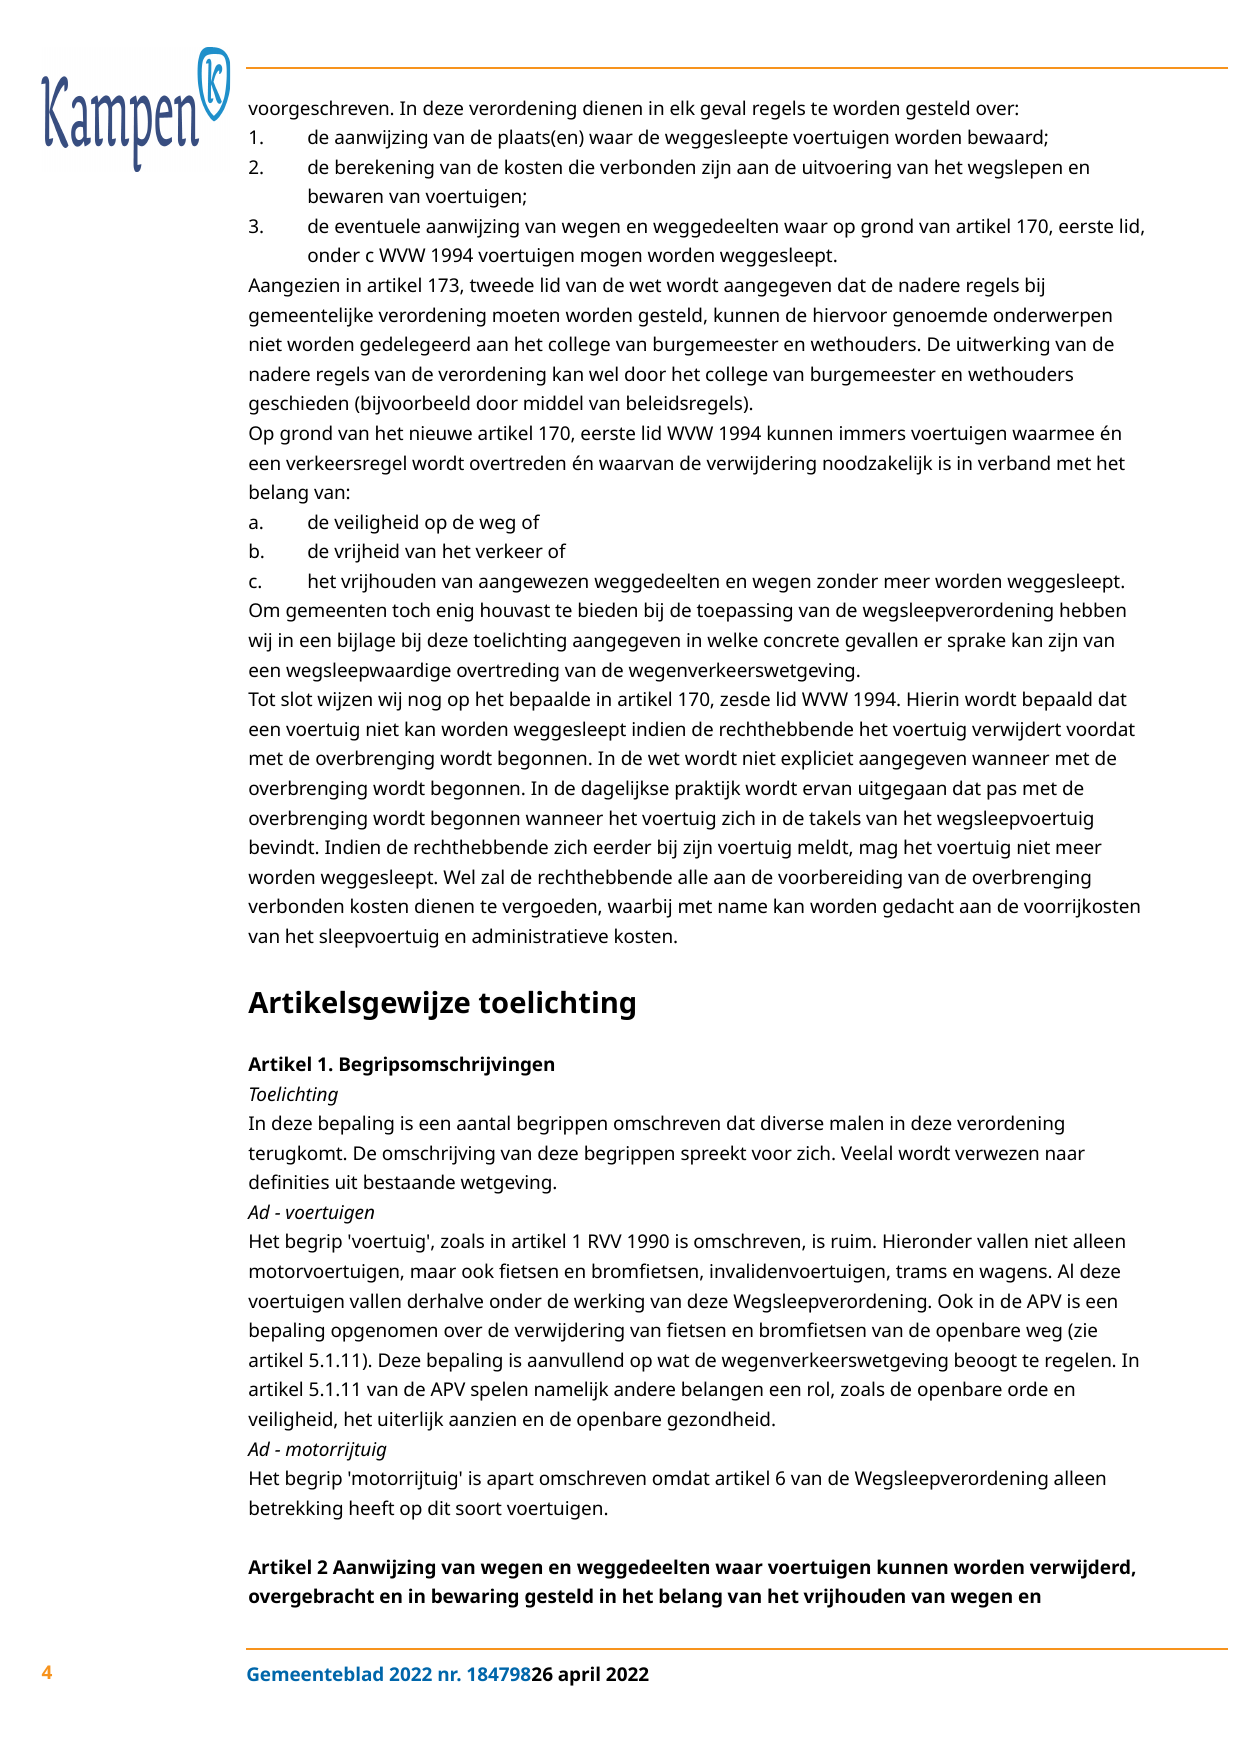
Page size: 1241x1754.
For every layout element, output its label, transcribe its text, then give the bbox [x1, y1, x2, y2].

text Het begrip 'motorrijtuig' is apart omschreven omdat artikel 6 van de Wegsleepverordening alleen betrekking heeft op dit soort voertuigen. [248, 1465, 1152, 1521]
text Ad - motorrijtuig [248, 1436, 1152, 1461]
picture [41, 47, 231, 172]
text Tot slot wijzen wij nog op het bepaalde in artikel 170, zesde lid WVW 1994. Hierin wordt bepaald dat een voertuig niet kan worden weggesleept indien de rechthebbende het voertuig verwijdert voordat met de overbrenging wordt begonnen. In de wet wordt niet expliciet aangegeven wanneer met de overbrenging wordt begonnen. In de dagelijkse praktijk wordt ervan uitgegaan dat pas met de overbrenging wordt begonnen wanneer het voertuig zich in de takels van het wegsleepvoertuig bevindt. Indien de rechthebbende zich eerder bij zijn voertuig meldt, mag het voertuig niet meer worden weggesleept. Wel zal de rechthebbende alle aan de voorbereiding van de overbrenging verbonden kosten dienen te vergoeden, waarbij met name kan worden gedacht aan de voorrijkosten van het sleepvoertuig en administratieve kosten. [248, 686, 1152, 949]
list de veiligheid op de weg of [248, 509, 1152, 535]
list de vrijheid van het verkeer of [248, 538, 1152, 564]
text voorgeschreven. In deze verordening dienen in elk geval regels te worden gesteld over: [248, 95, 1152, 121]
text Het begrip 'voertuig', zoals in artikel 1 RVV 1990 is omschreven, is ruim. Hieronder vallen niet alleen motorvoertuigen, maar ook fietsen en bromfietsen, invalidenvoertuigen, trams en wagens. Al deze voertuigen vallen derhalve onder de werking van deze Wegsleepverordening. Ook in de APV is een bepaling opgenomen over de verwijdering van fietsen en bromfietsen van de openbare weg (zie artikel 5.1.11). Deze bepaling is aanvullend op wat de wegenverkeerswetgeving beoogt te regelen. In artikel 5.1.11 van de APV spelen namelijk andere belangen een rol, zoals de openbare orde en veiligheid, het uiterlijk aanzien en de openbare gezondheid. [248, 1229, 1152, 1432]
text Artikel 1. Begripsomschrijvingen [248, 1051, 1152, 1077]
text In deze bepaling is een aantal begrippen omschreven dat diverse malen in deze verordening terugkomt. De omschrijving van deze begrippen spreekt voor zich. Veelal wordt verwezen naar definities uit bestaande wetgeving. [248, 1110, 1152, 1195]
list de aanwijzing van de plaats(en) waar de weggesleepte voertuigen worden bewaard; [248, 124, 1152, 150]
list het vrijhouden van aangewezen weggedeelten en wegen zonder meer worden weggesleept. [248, 568, 1152, 594]
text Aangezien in artikel 173, tweede lid van de wet wordt aangegeven dat de nadere regels bij gemeentelijke verordening moeten worden gesteld, kunnen de hiervoor genoemde onderwerpen niet worden gedelegeerd aan het college van burgemeester en wethouders. De uitwerking van de nadere regels van de verordening kan wel door het college van burgemeester en wethouders geschieden (bijvoorbeeld door middel van beleidsregels). [248, 272, 1152, 416]
text Toelichting [248, 1081, 1152, 1106]
text Ad - voertuigen [248, 1199, 1152, 1225]
text Artikelsgewijze toelichting [248, 982, 1152, 1022]
text Op grond van het nieuwe artikel 170, eerste lid WVW 1994 kunnen immers voertuigen waarmee én een verkeersregel wordt overtreden én waarvan de verwijdering noodzakelijk is in verband met het belang van: [248, 420, 1152, 505]
list de berekening van de kosten die verbonden zijn aan de uitvoering van het wegslepen en bewaren van voertuigen; [248, 154, 1152, 209]
text Artikel 2 Aanwijzing van wegen en weggedeelten waar voertuigen kunnen worden verwijderd, overgebracht en in bewaring gesteld in het belang van het vrijhouden van wegen en [248, 1554, 1152, 1609]
list de eventuele aanwijzing van wegen en weggedeelten waar op grond van artikel 170, eerste lid, onder c WVW 1994 voertuigen mogen worden weggesleept. [248, 213, 1152, 268]
text Om gemeenten toch enig houvast te bieden bij de toepassing van de wegsleepverordening hebben wij in een bijlage bij deze toelichting aangegeven in welke concrete gevallen er sprake kan zijn van een wegsleepwaardige overtreding van de wegenverkeerswetgeving. [248, 598, 1152, 683]
